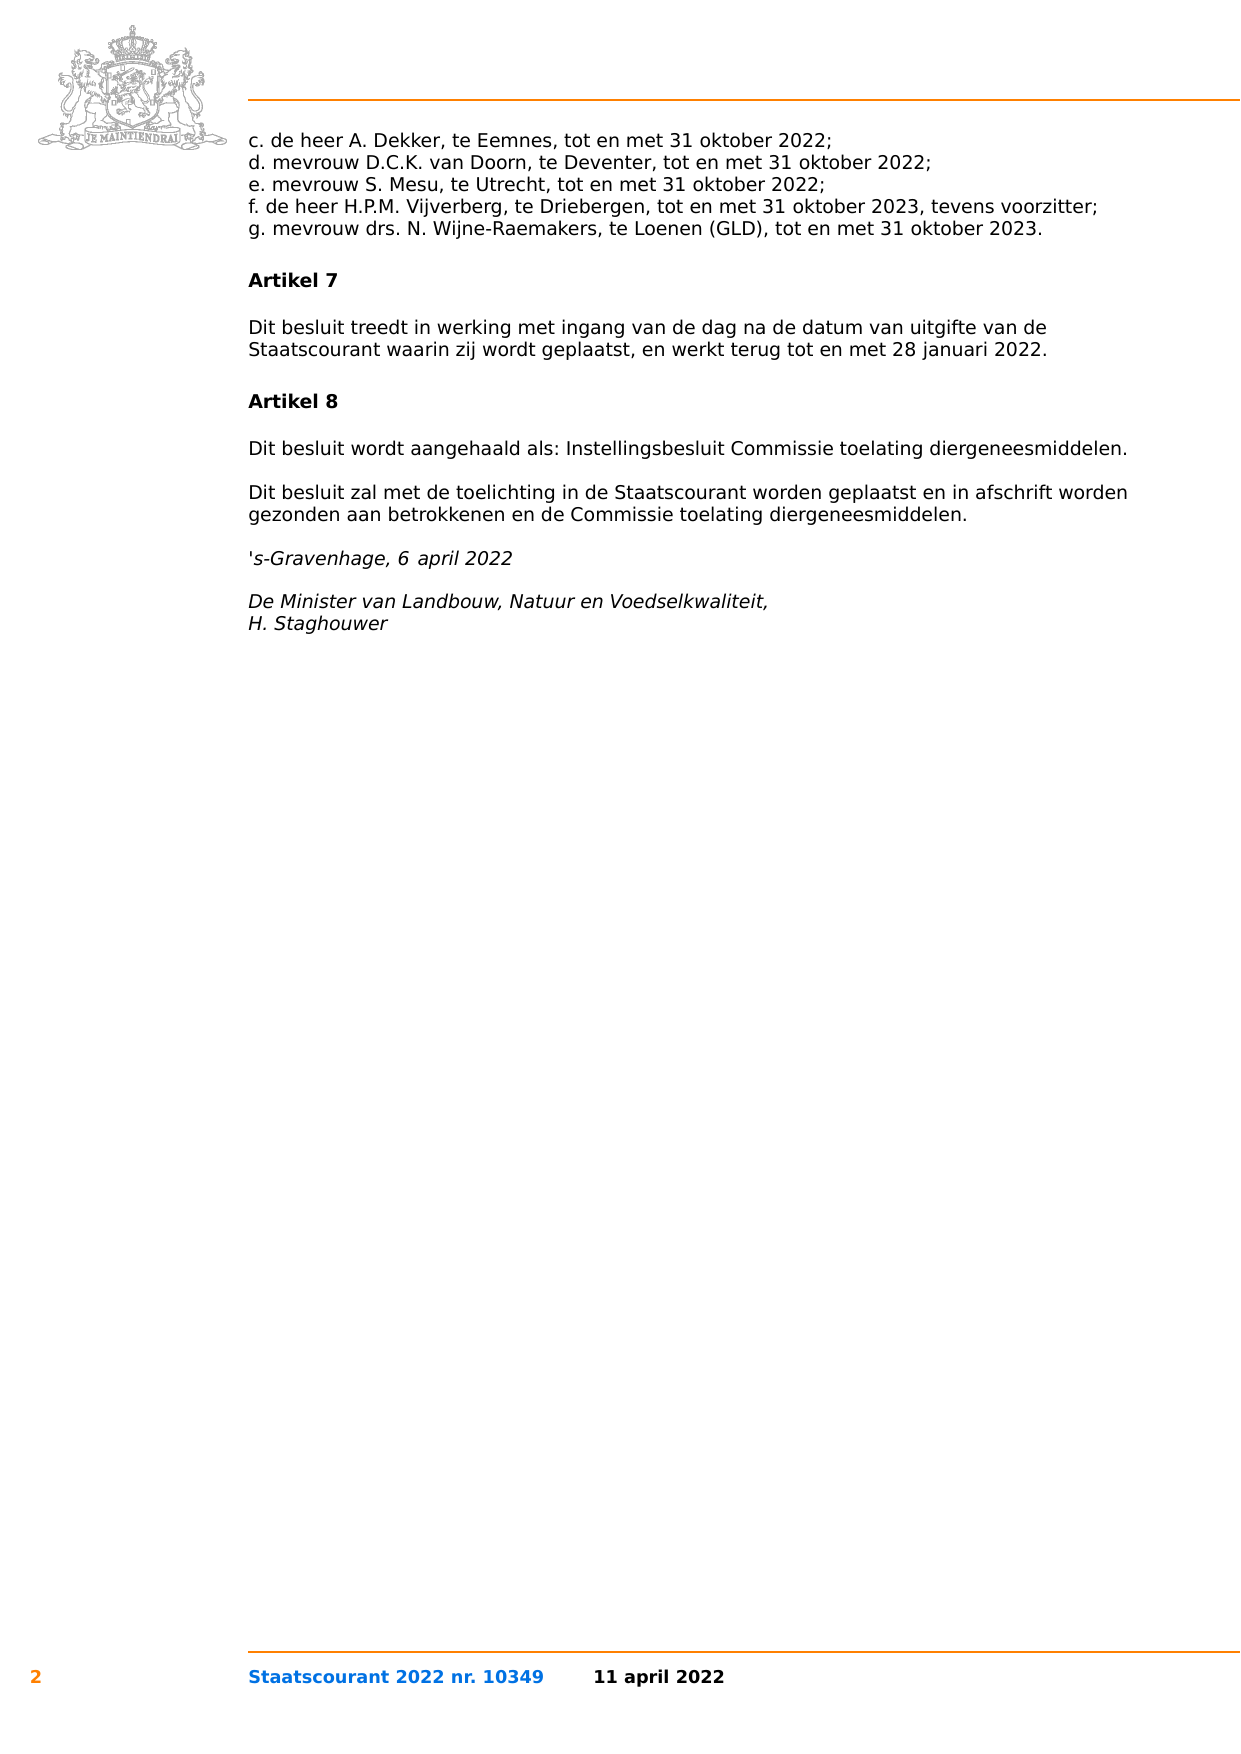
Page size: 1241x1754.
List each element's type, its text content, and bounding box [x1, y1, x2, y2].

text 's-Gravenhage, 6 april 2022 [248, 547, 1163, 569]
text f. de heer H.P.M. Vijverberg, te Driebergen, tot en met 31 oktober 2023, tevens voorzitter; [248, 196, 1163, 218]
text d. mevrouw D.C.K. van Doorn, te Deventer, tot en met 31 oktober 2022; [248, 152, 1163, 174]
text Dit besluit zal met de toelichting in de Staatscourant worden geplaatst en in afschrift worden gezonden aan betrokkenen en de Commissie toelating diergeneesmiddelen. [248, 482, 1163, 526]
text Dit besluit wordt aangehaald als: Instellingsbesluit Commissie toelating diergeneesmiddelen. [248, 438, 1163, 460]
subtitle Artikel 8 [248, 391, 1163, 413]
picture [38, 25, 227, 150]
text Dit besluit treedt in werking met ingang van de dag na de datum van uitgifte van de Staatscourant waarin zij wordt geplaatst, en werkt terug tot en met 28 januari 2022. [248, 317, 1163, 361]
text De Minister van Landbouw, Natuur en Voedselkwaliteit, H. Staghouwer [248, 591, 1163, 635]
subtitle Artikel 7 [248, 270, 1163, 292]
text e. mevrouw S. Mesu, te Utrecht, tot en met 31 oktober 2022; [248, 174, 1163, 196]
text g. mevrouw drs. N. Wijne-Raemakers, te Loenen (GLD), tot en met 31 oktober 2023. [248, 218, 1163, 240]
text c. de heer A. Dekker, te Eemnes, tot en met 31 oktober 2022; [248, 130, 1163, 152]
